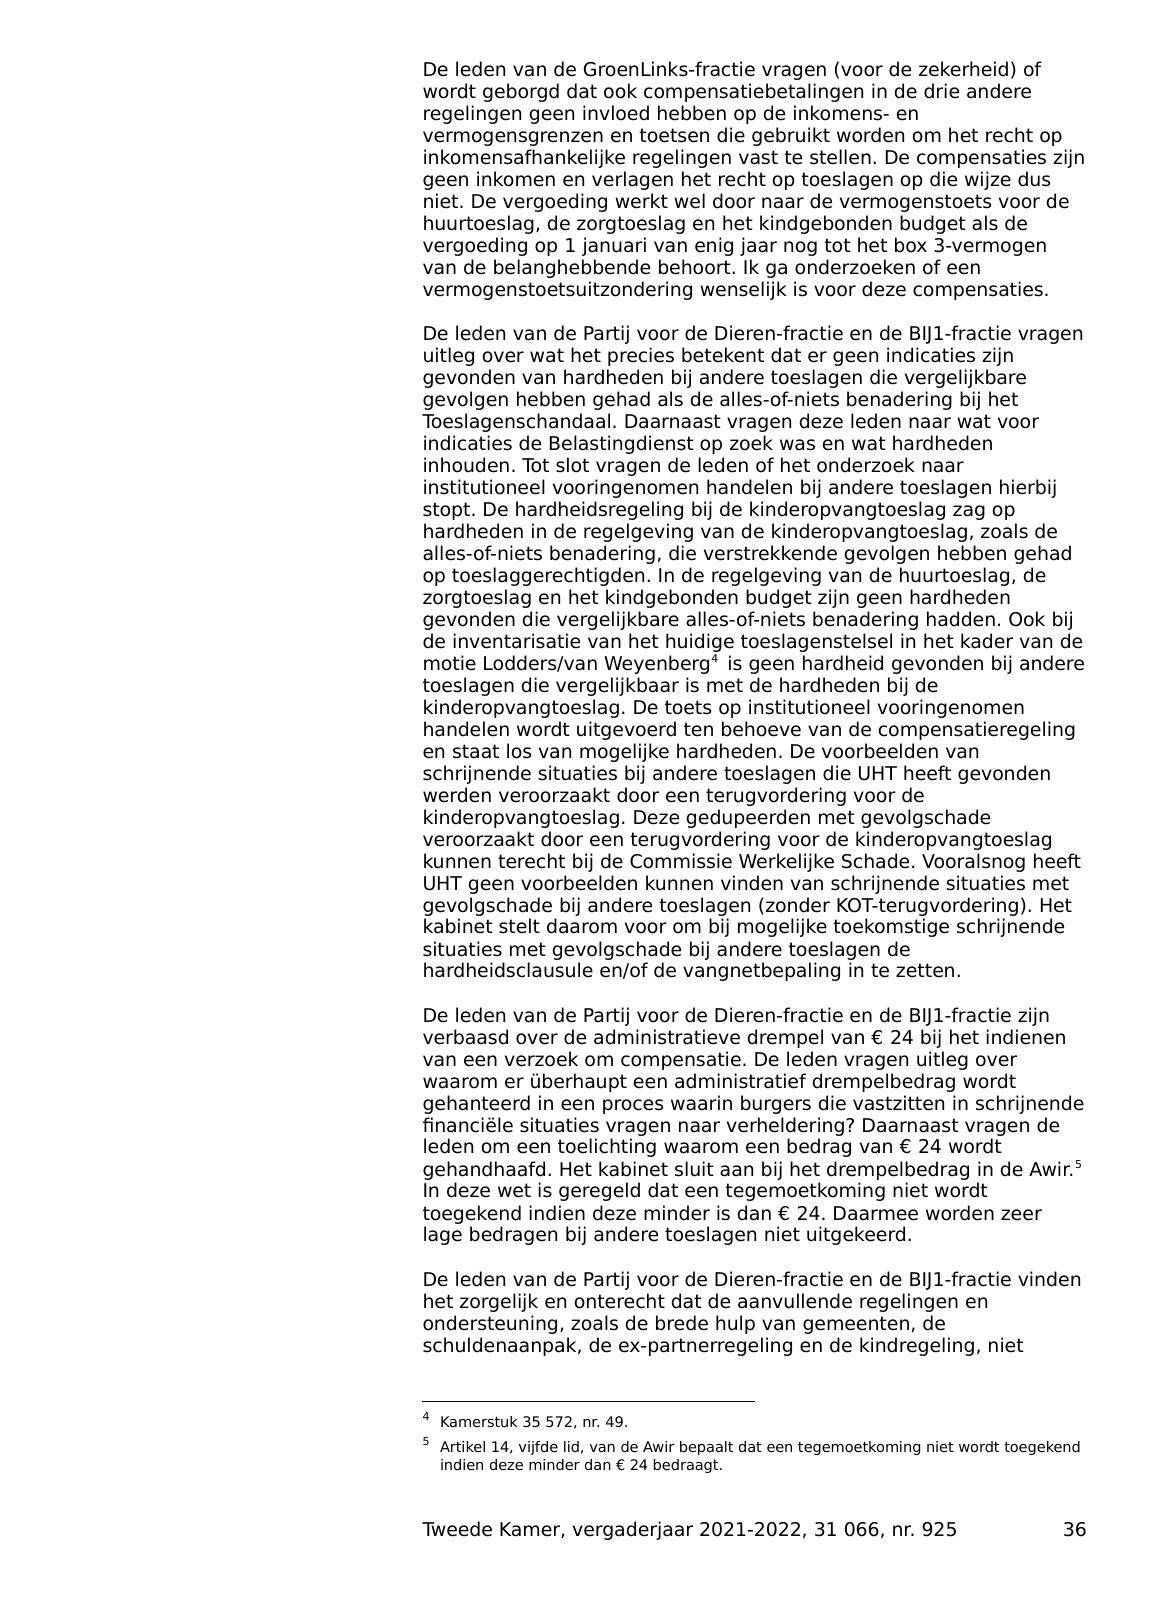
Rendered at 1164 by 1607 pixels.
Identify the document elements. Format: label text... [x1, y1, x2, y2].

text De leden van de Partij voor de Dieren-fractie en de BIJ1-fractie vragen uitleg over wat het precies betekent dat er geen indicaties zijn gevonden van hardheden bij andere toeslagen die vergelijkbare gevolgen hebben gehad als de alles-of-niets benadering bij het Toeslagenschandaal. Daarnaast vragen deze leden naar wat voor indicaties de Belastingdienst op zoek was en wat hardheden inhouden. Tot slot vragen de leden of het onderzoek naar institutioneel vooringenomen handelen bij andere toeslagen hierbij stopt. De hardheidsregeling bij de kinderopvangtoeslag zag op hardheden in de regelgeving van de kinderopvangtoeslag, zoals de alles-of-niets benadering, die verstrekkende gevolgen hebben gehad op toeslaggerechtigden. In de regelgeving van de huurtoeslag, de zorgtoeslag en het kindgebonden budget zijn geen hardheden gevonden die vergelijkbare alles-of-niets benadering hadden. Ook bij de inventarisatie van het huidige toeslagenstelsel in het kader van de motie Lodders/van Weyenberg is geen hardheid gevonden bij andere toeslagen die vergelijkbaar is met de hardheden bij de kinderopvangtoeslag. De toets op institutioneel vooringenomen handelen wordt uitgevoerd ten behoeve van de compensatieregeling en staat los van mogelijke hardheden. De voorbeelden van schrijnende situaties bij andere toeslagen die UHT heeft gevonden werden veroorzaakt door een terugvordering voor de kinderopvangtoeslag. Deze gedupeerden met gevolgschade veroorzaakt door een terugvordering voor de kinderopvangtoeslag kunnen terecht bij de Commissie Werkelijke Schade. Vooralsnog heeft UHT geen voorbeelden kunnen vinden van schrijnende situaties met gevolgschade bij andere toeslagen (zonder KOT-terugvordering). Het kabinet stelt daarom voor om bij mogelijke toekomstige schrijnende situaties met gevolgschade bij andere toeslagen de hardheidsclausule en/of de vangnetbepaling in te zetten. [422, 323, 1087, 982]
text Artikel 14, vijfde lid, van de Awir bepaalt dat een tegemoetkoming niet wordt toegekend indien deze minder dan € 24 bedraagt. [422, 1435, 1087, 1474]
text De leden van de Partij voor de Dieren-fractie en de BIJ1-fractie zijn verbaasd over de administratieve drempel van € 24 bij het indienen van een verzoek om compensatie. De leden vragen uitleg over waarom er überhaupt een administratief drempelbedrag wordt gehanteerd in een proces waarin burgers die vastzitten in schrijnende financiële situaties vragen naar verheldering? Daarnaast vragen de leden om een toelichting waarom een bedrag van € 24 wordt gehandhaafd. Het kabinet sluit aan bij het drempelbedrag in de Awir. In deze wet is geregeld dat een tegemoetkoming niet wordt toegekend indien deze minder is dan € 24. Daarmee worden zeer lage bedragen bij andere toeslagen niet uitgekeerd. [422, 1004, 1087, 1246]
text Kamerstuk 35 572, nr. 49. [422, 1410, 1087, 1432]
text De leden van de GroenLinks-fractie vragen (voor de zekerheid) of wordt geborgd dat ook compensatiebetalingen in de drie andere regelingen geen invloed hebben op de inkomens- en vermogensgrenzen en toetsen die gebruikt worden om het recht op inkomensafhankelijke regelingen vast te stellen. De compensaties zijn geen inkomen en verlagen het recht op toeslagen op die wijze dus niet. De vergoeding werkt wel door naar de vermogenstoets voor de huurtoeslag, de zorgtoeslag en het kindgebonden budget als de vergoeding op 1 januari van enig jaar nog tot het box 3-vermogen van de belanghebbende behoort. Ik ga onderzoeken of een vermogenstoetsuitzondering wenselijk is voor deze compensaties. [422, 59, 1087, 301]
text De leden van de Partij voor de Dieren-fractie en de BIJ1-fractie vinden het zorgelijk en onterecht dat de aanvullende regelingen en ondersteuning, zoals de brede hulp van gemeenten, de schuldenaanpak, de ex-partnerregeling en de kindregeling, niet [422, 1268, 1087, 1356]
